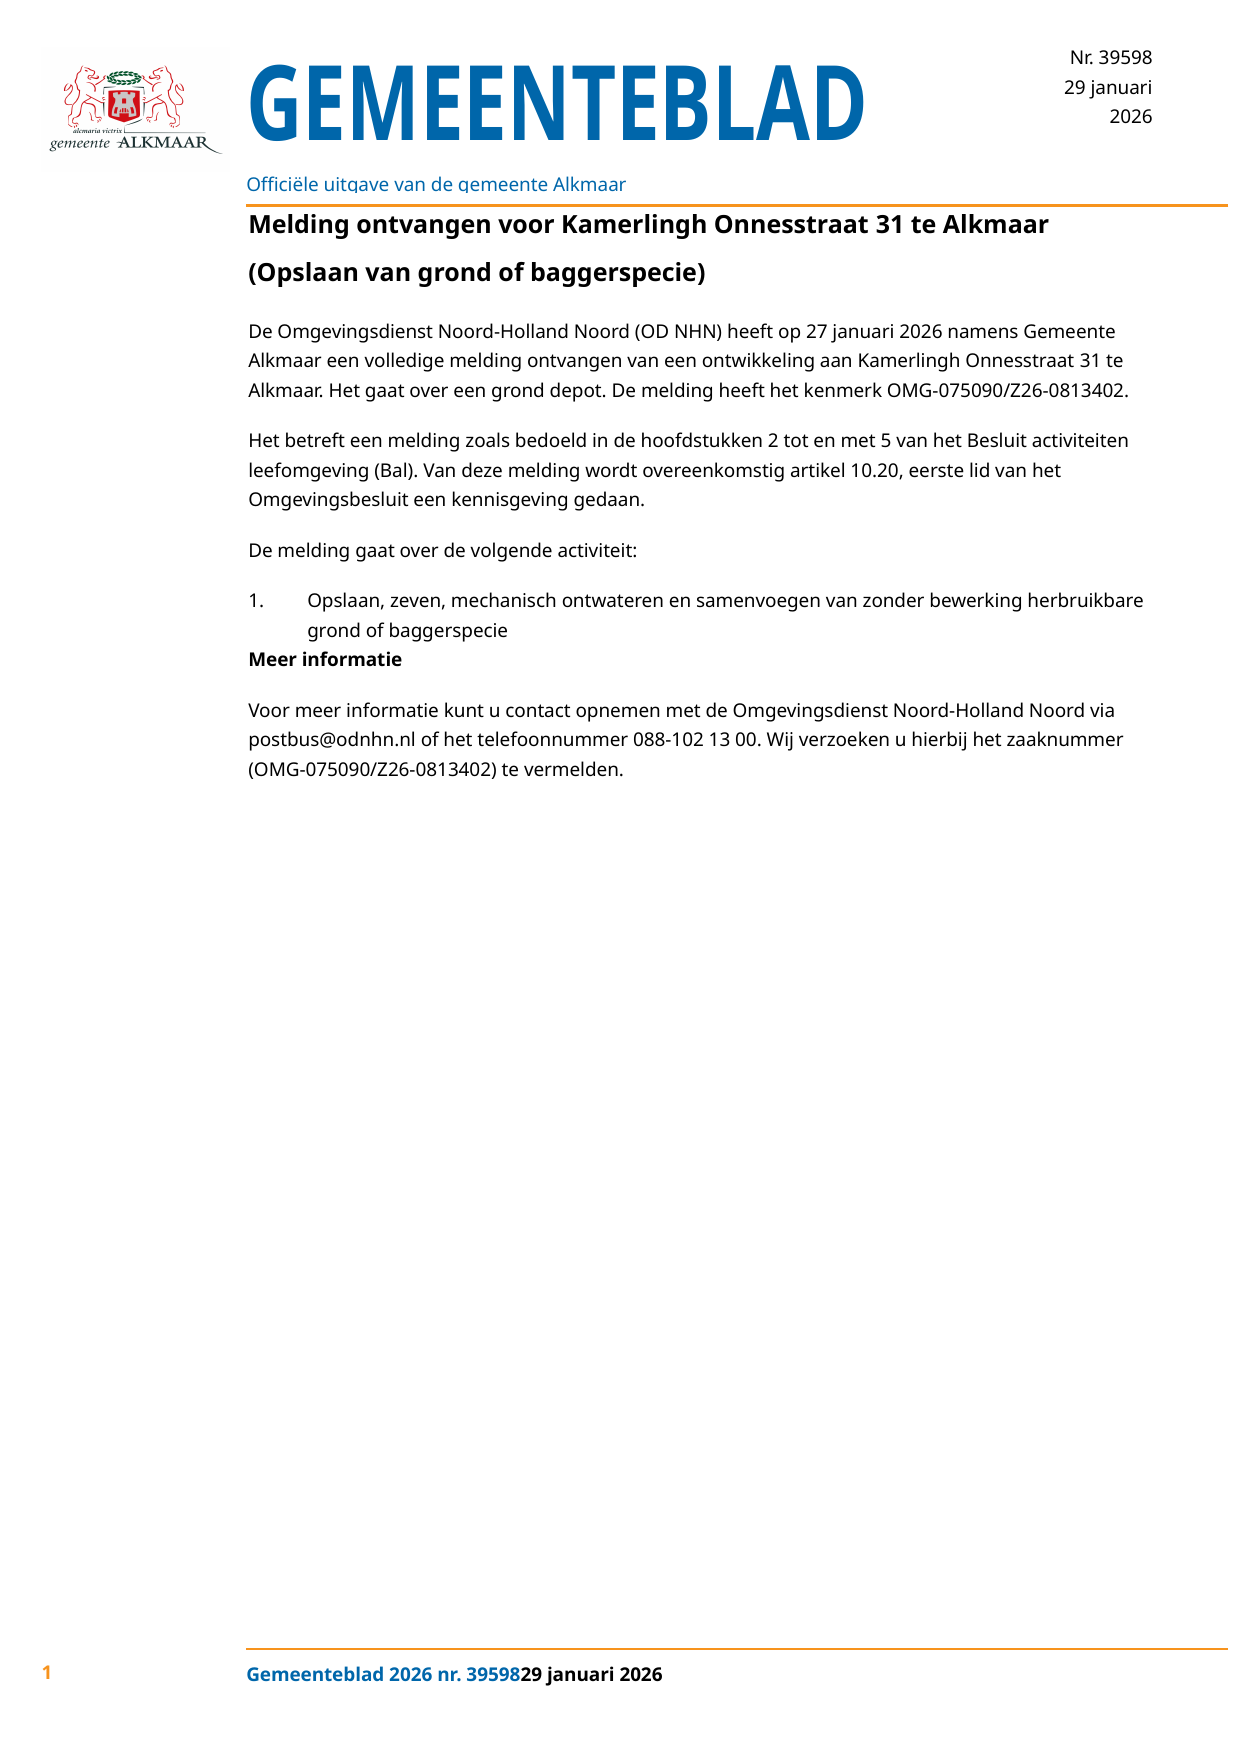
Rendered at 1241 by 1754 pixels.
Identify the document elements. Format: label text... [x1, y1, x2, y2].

text Meer informatie [248, 647, 1152, 672]
text De Omgevingsdienst Noord-Holland Noord (OD NHN) heeft op 27 januari 2026 namens Gemeente Alkmaar een volledige melding ontvangen van een ontwikkeling aan Kamerlingh Onnesstraat 31 te Alkmaar. Het gaat over een grond depot. De melding heeft het kenmerk OMG-075090/Z26-0813402. [248, 318, 1152, 403]
text Het betreft een melding zoals bedoeld in de hoofdstukken 2 tot en met 5 van het Besluit activiteiten leefomgeving (Bal). Van deze melding wordt overeenkomstig artikel 10.20, eerste lid van het Omgevingsbesluit een kennisgeving gedaan. [248, 427, 1152, 512]
text Voor meer informatie kunt u contact opnemen met de Omgevingsdienst Noord-Holland Noord via postbus@odnhn.nl of het telefoonnummer 088-102 13 00. Wij verzoeken u hierbij het zaaknummer (OMG-075090/Z26-0813402) te vermelden. [248, 697, 1152, 782]
list Opslaan, zeven, mechanisch ontwateren en samenvoegen van zonder bewerking herbruikbare grond of baggerspecie [248, 587, 1152, 643]
text De melding gaat over de volgende activiteit: [248, 537, 1152, 563]
text Melding ontvangen voor Kamerlingh Onnesstraat 31 te Alkmaar (Opslaan van grond of baggerspecie) [248, 207, 1152, 288]
picture [41, 47, 231, 172]
